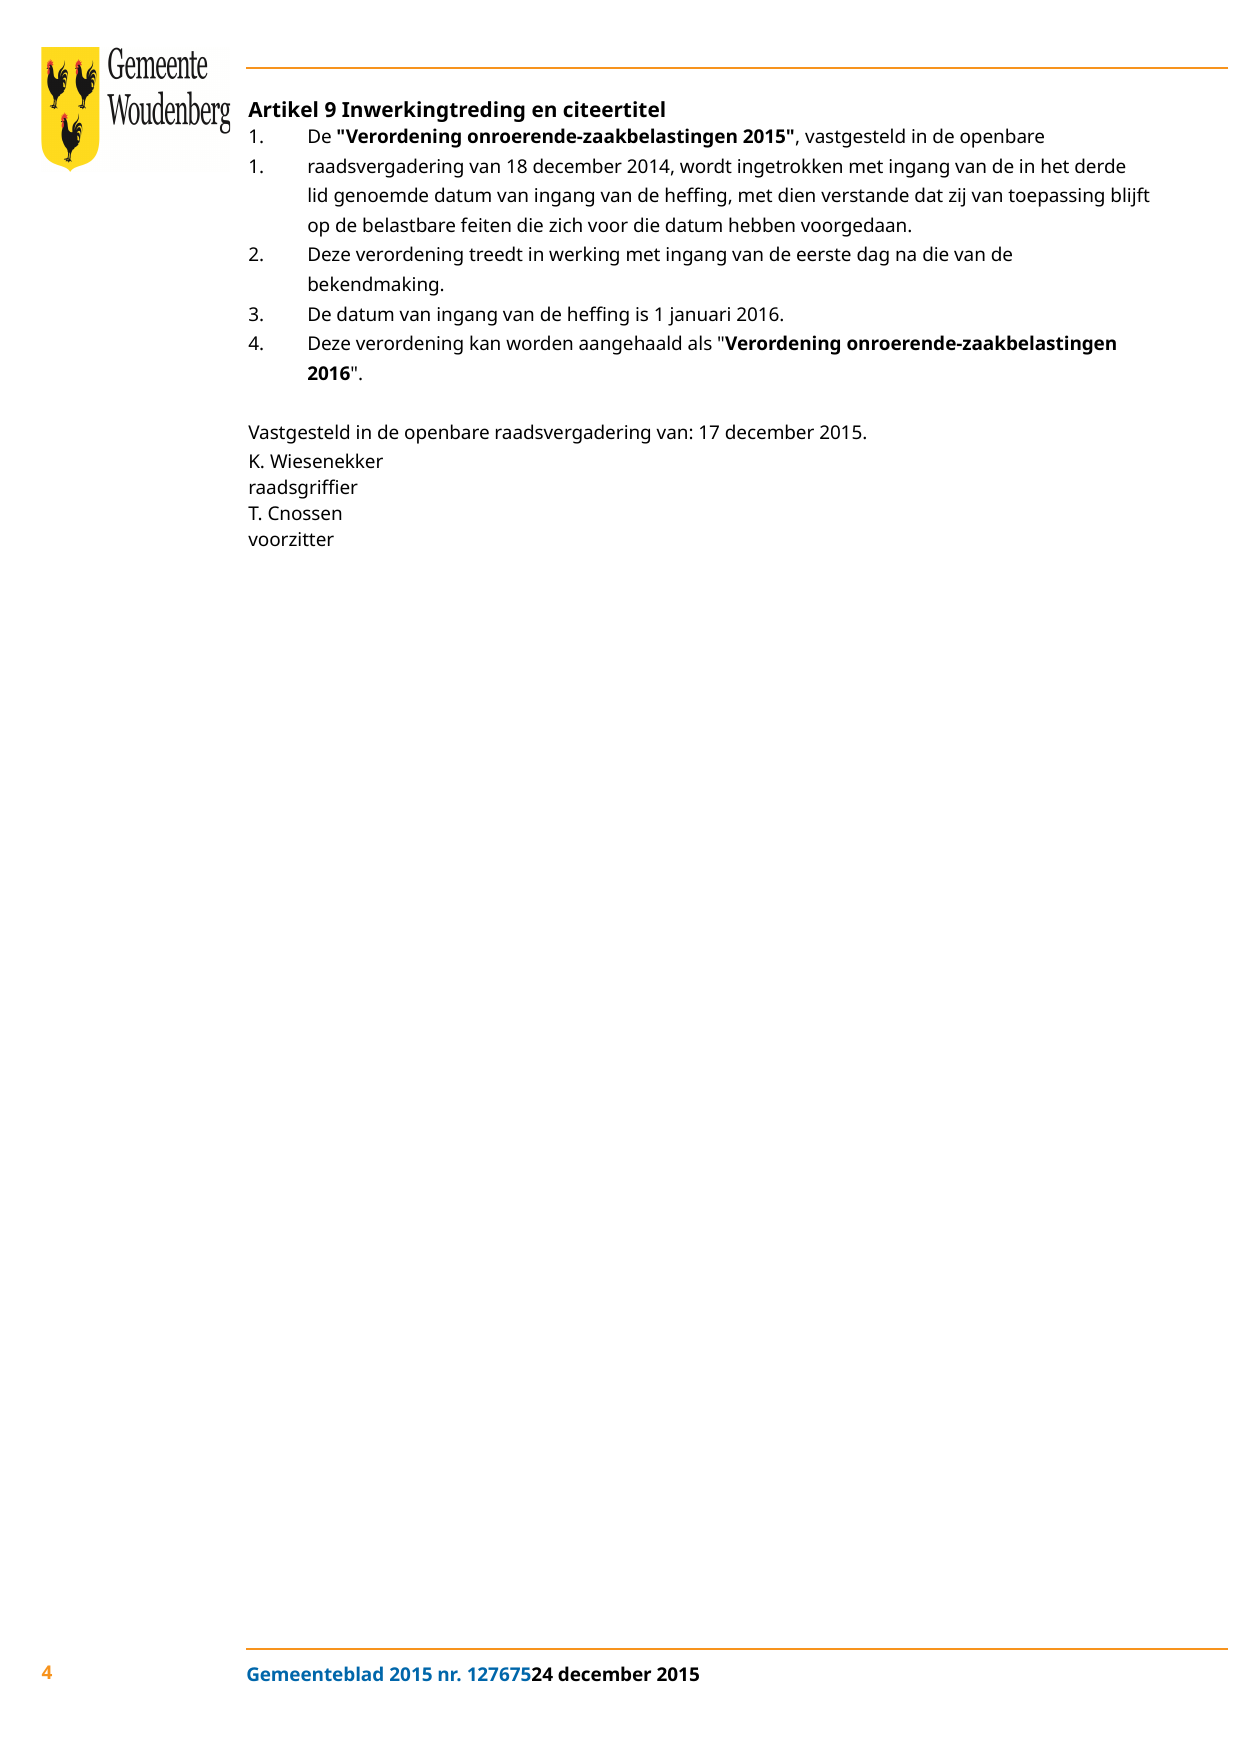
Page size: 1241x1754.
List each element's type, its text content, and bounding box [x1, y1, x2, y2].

text K. Wiesenekker [248, 449, 1152, 474]
text voorzitter [248, 526, 1152, 552]
text raadsgriffier [248, 474, 1152, 500]
list De "Verordening onroerende-zaakbelastingen 2015", vastgesteld in de openbare [248, 123, 1152, 149]
text Artikel 9 Inwerkingtreding en citeertitel [248, 95, 1152, 123]
text T. Cnossen [248, 500, 1152, 526]
list raadsvergadering van 18 december 2014, wordt ingetrokken met ingang van de in het derde lid genoemde datum van ingang van de heffing, met dien verstande dat zij van toepassing blijft op de belastbare feiten die zich voor die datum hebben voorgedaan. [248, 153, 1152, 238]
list Deze verordening treedt in werking met ingang van de eerste dag na die van de bekendmaking. [248, 242, 1152, 297]
picture [41, 47, 231, 172]
list Deze verordening kan worden aangehaald als "Verordening onroerende-zaakbelastingen 2016". [248, 330, 1152, 386]
list De datum van ingang van de heffing is 1 januari 2016. [248, 301, 1152, 326]
text Vastgesteld in de openbare raadsvergadering van: 17 december 2015. [248, 419, 1152, 445]
